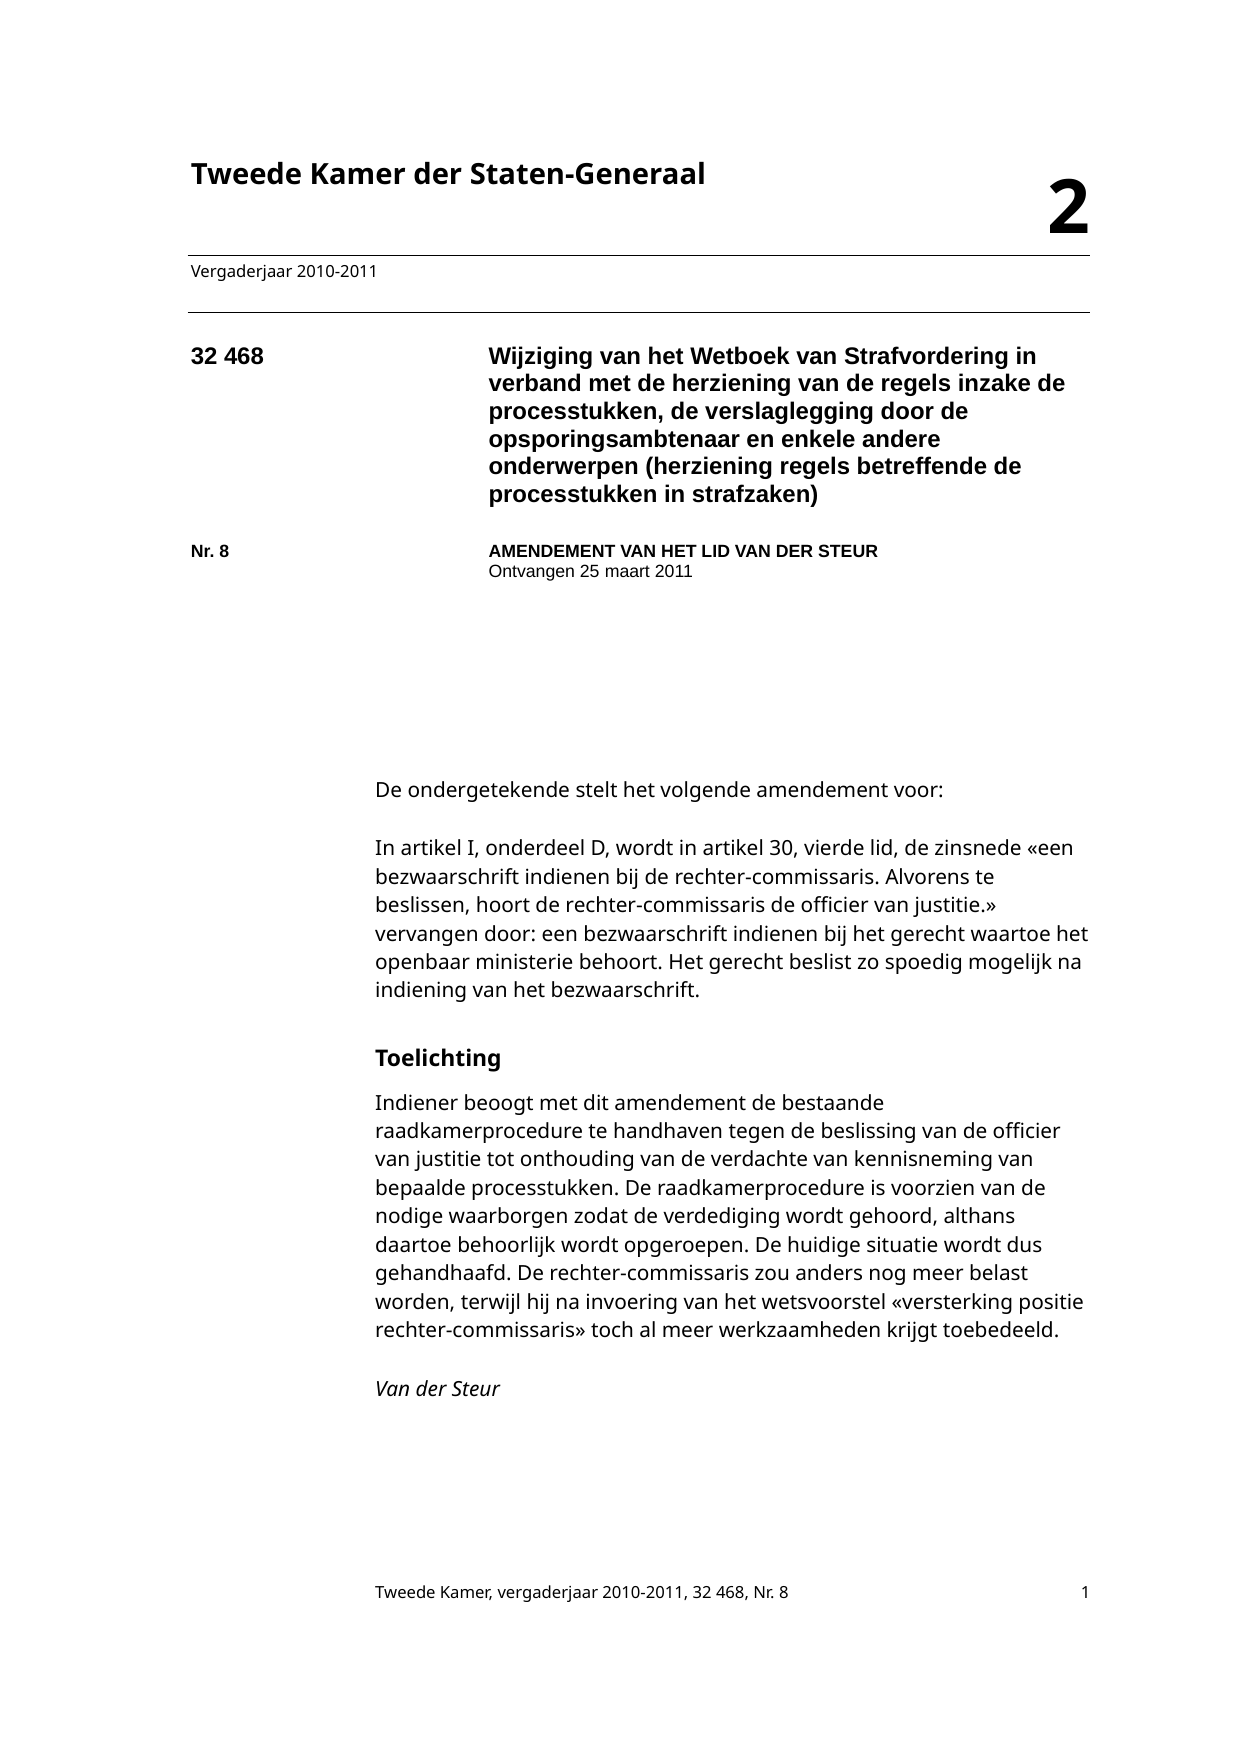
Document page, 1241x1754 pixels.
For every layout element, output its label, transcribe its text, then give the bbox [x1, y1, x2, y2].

text De ondergetekende stelt het volgende amendement voor: [375, 775, 1090, 803]
table_cell Nr. 8 [188, 538, 485, 656]
table_header Tweede Kamer der Staten-Generaal [188, 150, 909, 255]
table_cell [485, 313, 1090, 339]
subtitle Toelichting [375, 1041, 1090, 1073]
table_cell [485, 256, 1090, 312]
table_cell [188, 313, 485, 339]
table_header 2 [910, 150, 1090, 255]
text In artikel I, onderdeel D, wordt in artikel 30, vierde lid, de zinsnede «een bezwaarschrift indienen bij de rechter-commissaris. Alvorens te beslissen, hoort de rechter-commissaris de officier van justitie.» vervangen door: een bezwaarschrift indienen bij het gerecht waartoe het openbaar ministerie behoort. Het gerecht beslist zo spoedig mogelijk na indiening van het bezwaarschrift. [375, 833, 1090, 1004]
text Van der Steur [375, 1374, 1090, 1402]
table_cell AMENDEMENT VAN HET LID VAN DER STEUR Ontvangen 25 maart 2011 [485, 538, 1090, 656]
text Indiener beoogt met dit amendement de bestaande raadkamerprocedure te handhaven tegen de beslissing van de officier van justitie tot onthouding van de verdachte van kennisneming van bepaalde processtukken. De raadkamerprocedure is voorzien van de nodige waarborgen zodat de verdediging wordt gehoord, althans daartoe behoorlijk wordt opgeroepen. De huidige situatie wordt dus gehandhaafd. De rechter-commissaris zou anders nog meer belast worden, terwijl hij na invoering van het wetsvoorstel «versterking positie rechter-commissaris» toch al meer werkzaamheden krijgt toebedeeld. [375, 1088, 1090, 1344]
table_cell Wijziging van het Wetboek van Strafvordering in verband met de herziening van de regels inzake de processtukken, de verslaglegging door de opsporingsambtenaar en enkele andere onderwerpen (herziening regels betreffende de processtukken in strafzaken) [485, 339, 1090, 537]
table_cell 32 468 [188, 339, 485, 537]
table_cell Vergaderjaar 2010-2011 [188, 256, 485, 312]
